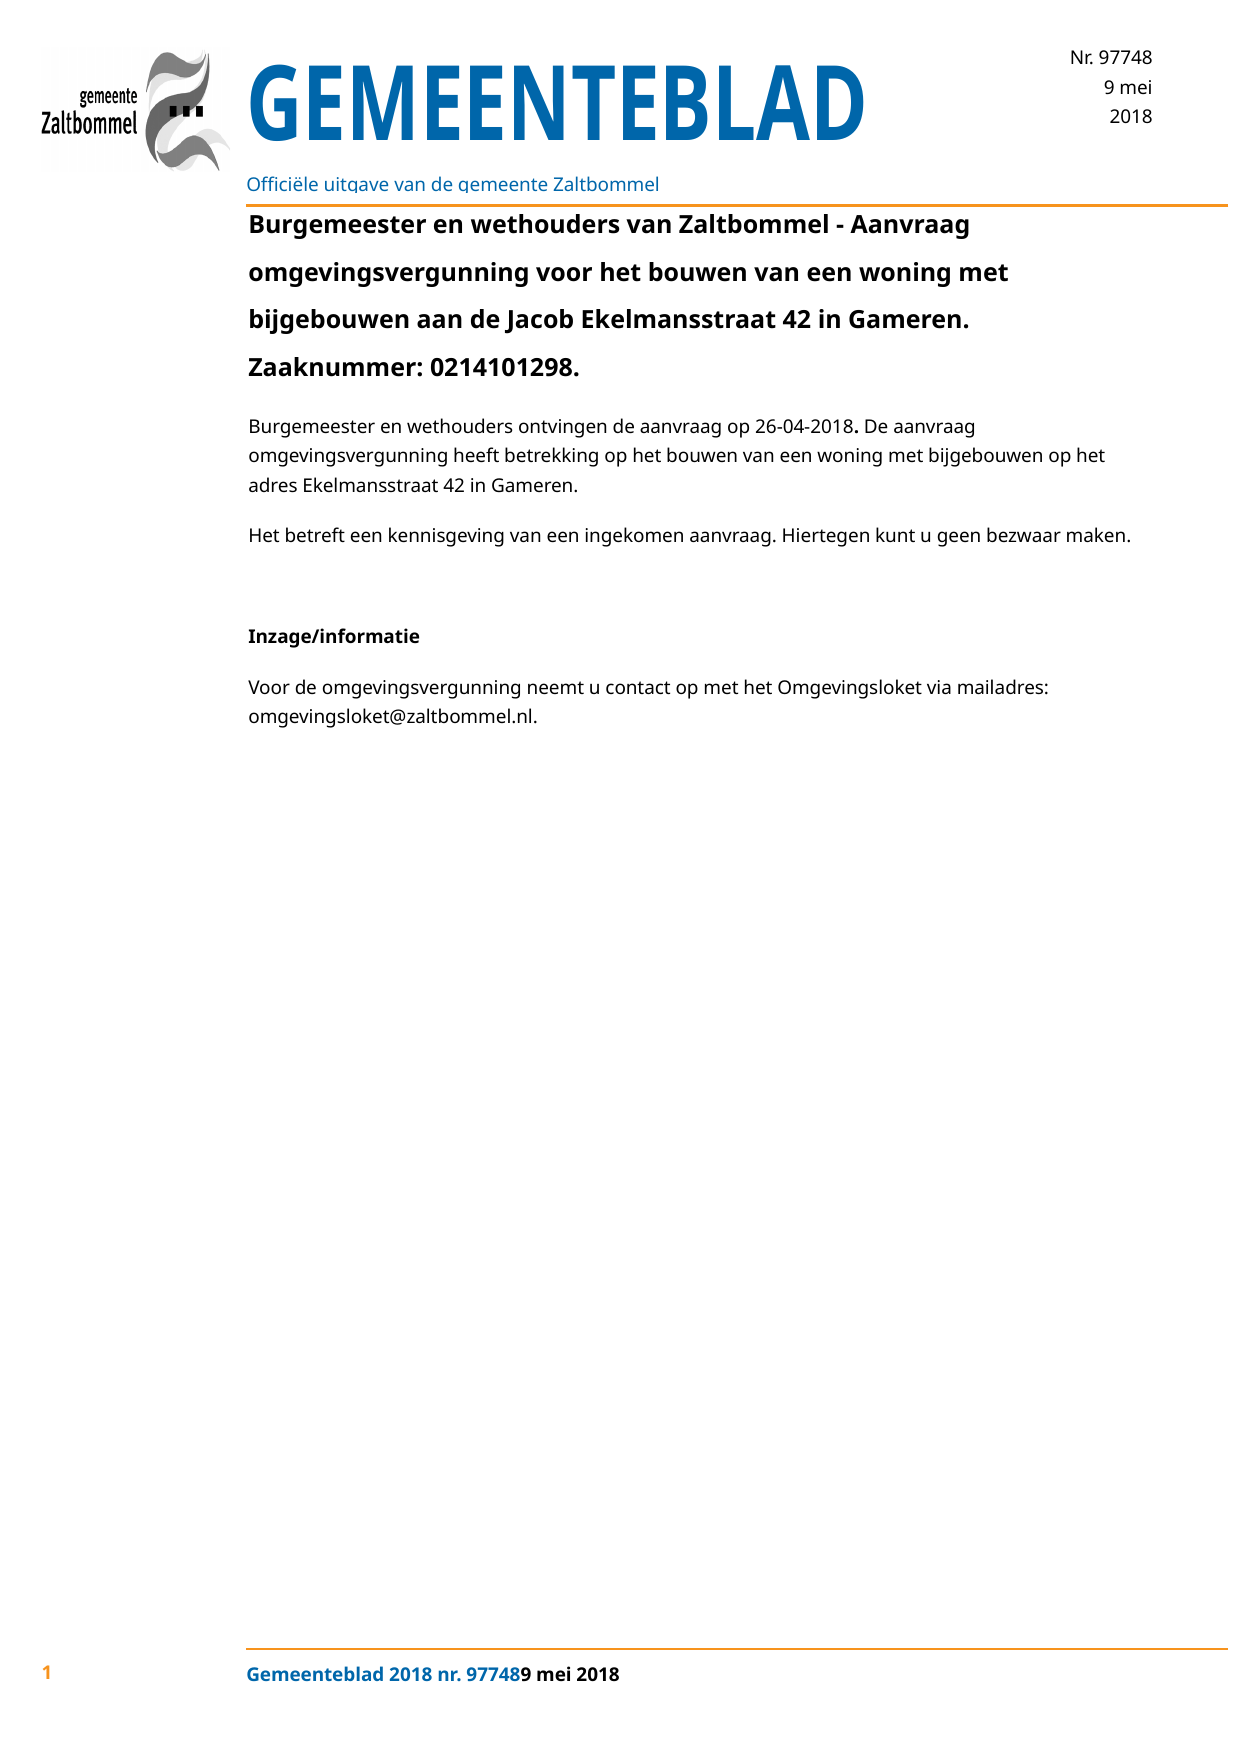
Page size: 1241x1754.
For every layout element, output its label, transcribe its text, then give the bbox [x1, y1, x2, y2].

text Het betreft een kennisgeving van een ingekomen aanvraag. Hiertegen kunt u geen bezwaar maken. [248, 523, 1152, 548]
picture [41, 47, 231, 172]
text Burgemeester en wethouders van Zaltbommel - Aanvraag omgevingsvergunning voor het bouwen van een woning met bijgebouwen aan de Jacob Ekelmansstraat 42 in Gameren. Zaaknummer: 0214101298. [248, 207, 1152, 384]
text Burgemeester en wethouders ontvingen de aanvraag op 26-04-2018. De aanvraag omgevingsvergunning heeft betrekking op het bouwen van een woning met bijgebouwen op het adres Ekelmansstraat 42 in Gameren. [248, 413, 1152, 498]
text Inzage/informatie [248, 623, 1152, 649]
text Voor de omgevingsvergunning neemt u contact op met het Omgevingsloket via mailadres: omgevingsloket@zaltbommel.nl. [248, 674, 1152, 729]
